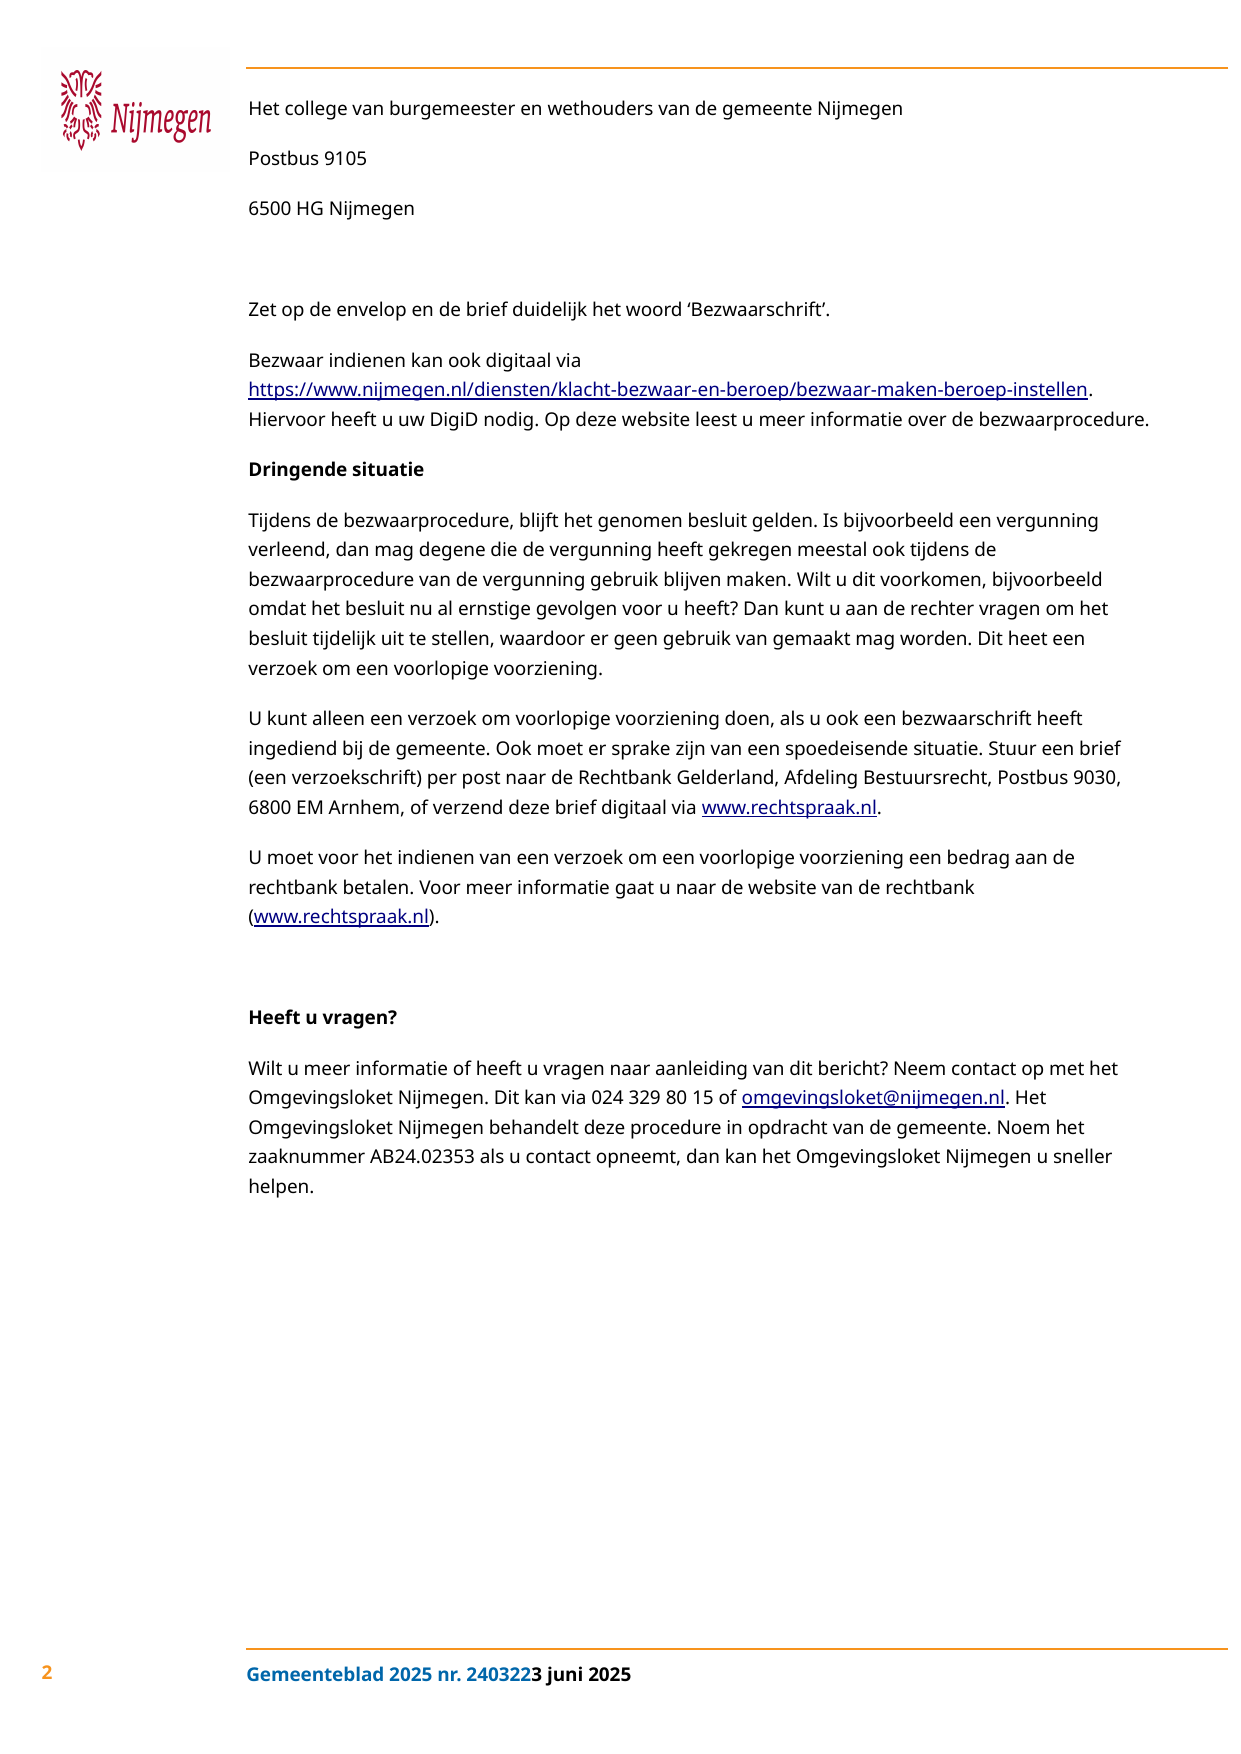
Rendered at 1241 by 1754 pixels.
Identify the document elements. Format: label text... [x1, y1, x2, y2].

text Wilt u meer informatie of heeft u vragen naar aanleiding van dit bericht? Neem contact op met het Omgevingsloket Nijmegen. Dit kan via 024 329 80 15 of omgevingsloket@nijmegen.nl. Het Omgevingsloket Nijmegen behandelt deze procedure in opdracht van de gemeente. Noem het zaaknummer AB24.02353 als u contact opneemt, dan kan het Omgevingsloket Nijmegen u sneller helpen. [248, 1055, 1152, 1199]
text Zet op de envelop en de brief duidelijk het woord ‘Bezwaarschrift’. [248, 296, 1152, 322]
text U moet voor het indienen van een verzoek om een voorlopige voorziening een bedrag aan de rechtbank betalen. Voor meer informatie gaat u naar de website van de rechtbank (www.rechtspraak.nl). [248, 844, 1152, 929]
text Het college van burgemeester en wethouders van de gemeente Nijmegen [248, 95, 1152, 121]
text 6500 HG Nijmegen [248, 196, 1152, 221]
text Bezwaar indienen kan ook digitaal via https://www.nijmegen.nl/diensten/klacht-bezwaar-en-beroep/bezwaar-maken-beroep-instellen. Hiervoor heeft u uw DigiD nodig. Op deze website leest u meer informatie over de bezwaarprocedure. [248, 347, 1152, 432]
text U kunt alleen een verzoek om voorlopige voorziening doen, als u ook een bezwaarschrift heeft ingediend bij de gemeente. Ook moet er sprake zijn van een spoedeisende situatie. Stuur een brief (een verzoekschrift) per post naar de Rechtbank Gelderland, Afdeling Bestuursrecht, Postbus 9030, 6800 EM Arnhem, of verzend deze brief digitaal via www.rechtspraak.nl. [248, 705, 1152, 820]
text Dringende situatie [248, 456, 1152, 482]
picture [41, 47, 231, 172]
text Postbus 9105 [248, 145, 1152, 171]
text Heeft u vragen? [248, 1004, 1152, 1030]
text Tijdens de bezwaarprocedure, blijft het genomen besluit gelden. Is bijvoorbeeld een vergunning verleend, dan mag degene die de vergunning heeft gekregen meestal ook tijdens de bezwaarprocedure van de vergunning gebruik blijven maken. Wilt u dit voorkomen, bijvoorbeeld omdat het besluit nu al ernstige gevolgen voor u heeft? Dan kunt u aan de rechter vragen om het besluit tijdelijk uit te stellen, waardoor er geen gebruik van gemaakt mag worden. Dit heet een verzoek om een voorlopige voorziening. [248, 507, 1152, 681]
